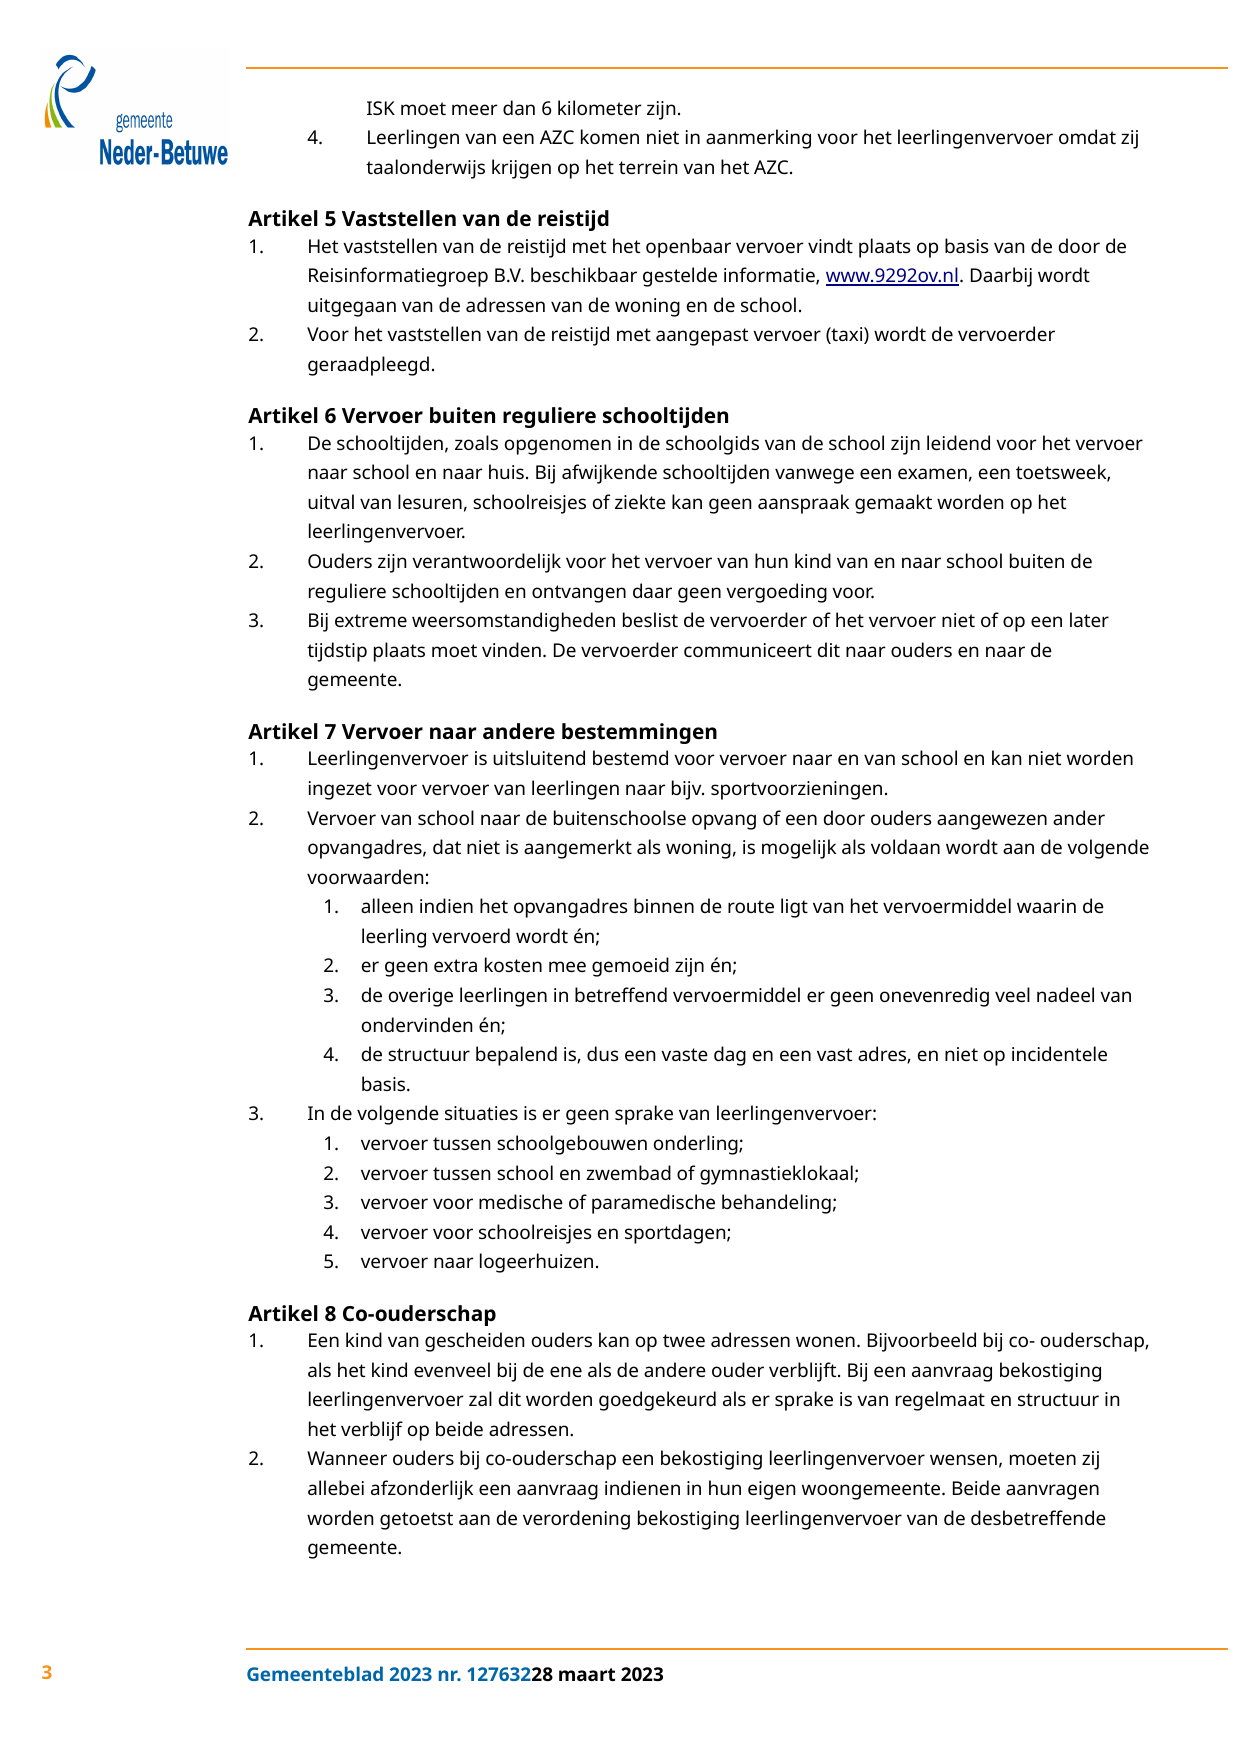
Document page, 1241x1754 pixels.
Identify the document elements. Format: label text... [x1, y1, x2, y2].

list vervoer voor medische of paramedische behandeling; [323, 1189, 1152, 1215]
list alleen indien het opvangadres binnen de route ligt van het vervoermiddel waarin de leerling vervoerd wordt én; [323, 893, 1152, 949]
list In de volgende situaties is er geen sprake van leerlingenvervoer: [248, 1101, 1152, 1126]
list ISK moet meer dan 6 kilometer zijn. [307, 95, 1152, 121]
list Leerlingen van een AZC komen niet in aanmerking voor het leerlingenvervoer omdat zij taalonderwijs krijgen op het terrein van het AZC. [307, 124, 1152, 180]
text Artikel 8 Co-ouderschap [248, 1299, 1152, 1327]
list vervoer voor schoolreisjes en sportdagen; [323, 1219, 1152, 1244]
picture [41, 47, 231, 172]
list vervoer tussen school en zwembad of gymnastieklokaal; [323, 1160, 1152, 1185]
list Wanneer ouders bij co-ouderschap een bekostiging leerlingenvervoer wensen, moeten zij allebei afzonderlijk een aanvraag indienen in hun eigen woongemeente. Beide aanvragen worden getoetst aan de verordening bekostiging leerlingenvervoer van de desbetreffende gemeente. [248, 1446, 1152, 1560]
list Voor het vaststellen van de reistijd met aangepast vervoer (taxi) wordt de vervoerder geraadpleegd. [248, 322, 1152, 377]
list er geen extra kosten mee gemoeid zijn én; [323, 953, 1152, 978]
list Een kind van gescheiden ouders kan op twee adressen wonen. Bijvoorbeeld bij co- ouderschap, als het kind evenveel bij de ene als de andere ouder verblijft. Bij een aanvraag bekostiging leerlingenvervoer zal dit worden goedgekeurd als er sprake is van regelmaat en structuur in het verblijf op beide adressen. [248, 1327, 1152, 1442]
list vervoer tussen schoolgebouwen onderling; [323, 1130, 1152, 1156]
list Ouders zijn verantwoordelijk voor het vervoer van hun kind van en naar school buiten de reguliere schooltijden en ontvangen daar geen vergoeding voor. [248, 548, 1152, 604]
list Vervoer van school naar de buitenschoolse opvang of een door ouders aangewezen ander opvangadres, dat niet is aangemerkt als woning, is mogelijk als voldaan wordt aan de volgende voorwaarden: [248, 805, 1152, 889]
list vervoer naar logeerhuizen. [323, 1248, 1152, 1274]
list Het vaststellen van de reistijd met het openbaar vervoer vindt plaats op basis van de door de Reisinformatiegroep B.V. beschikbaar gestelde informatie, www.9292ov.nl. Daarbij wordt uitgegaan van de adressen van de woning en de school. [248, 233, 1152, 318]
list de overige leerlingen in betreffend vervoermiddel er geen onevenredig veel nadeel van ondervinden én; [323, 982, 1152, 1037]
list Leerlingenvervoer is uitsluitend bestemd voor vervoer naar en van school en kan niet worden ingezet voor vervoer van leerlingen naar bijv. sportvoorzieningen. [248, 746, 1152, 801]
list de structuur bepalend is, dus een vaste dag en een vast adres, en niet op incidentele basis. [323, 1041, 1152, 1097]
list Bij extreme weersomstandigheden beslist de vervoerder of het vervoer niet of op een later tijdstip plaats moet vinden. De vervoerder communiceert dit naar ouders en naar de gemeente. [248, 607, 1152, 692]
text Artikel 5 Vaststellen van de reistijd [248, 204, 1152, 233]
text Artikel 6 Vervoer buiten reguliere schooltijden [248, 402, 1152, 430]
text Artikel 7 Vervoer naar andere bestemmingen [248, 717, 1152, 746]
list De schooltijden, zoals opgenomen in de schoolgids van de school zijn leidend voor het vervoer naar school en naar huis. Bij afwijkende schooltijden vanwege een examen, een toetsweek, uitval van lesuren, schoolreisjes of ziekte kan geen aanspraak gemaakt worden op het leerlingenvervoer. [248, 430, 1152, 544]
